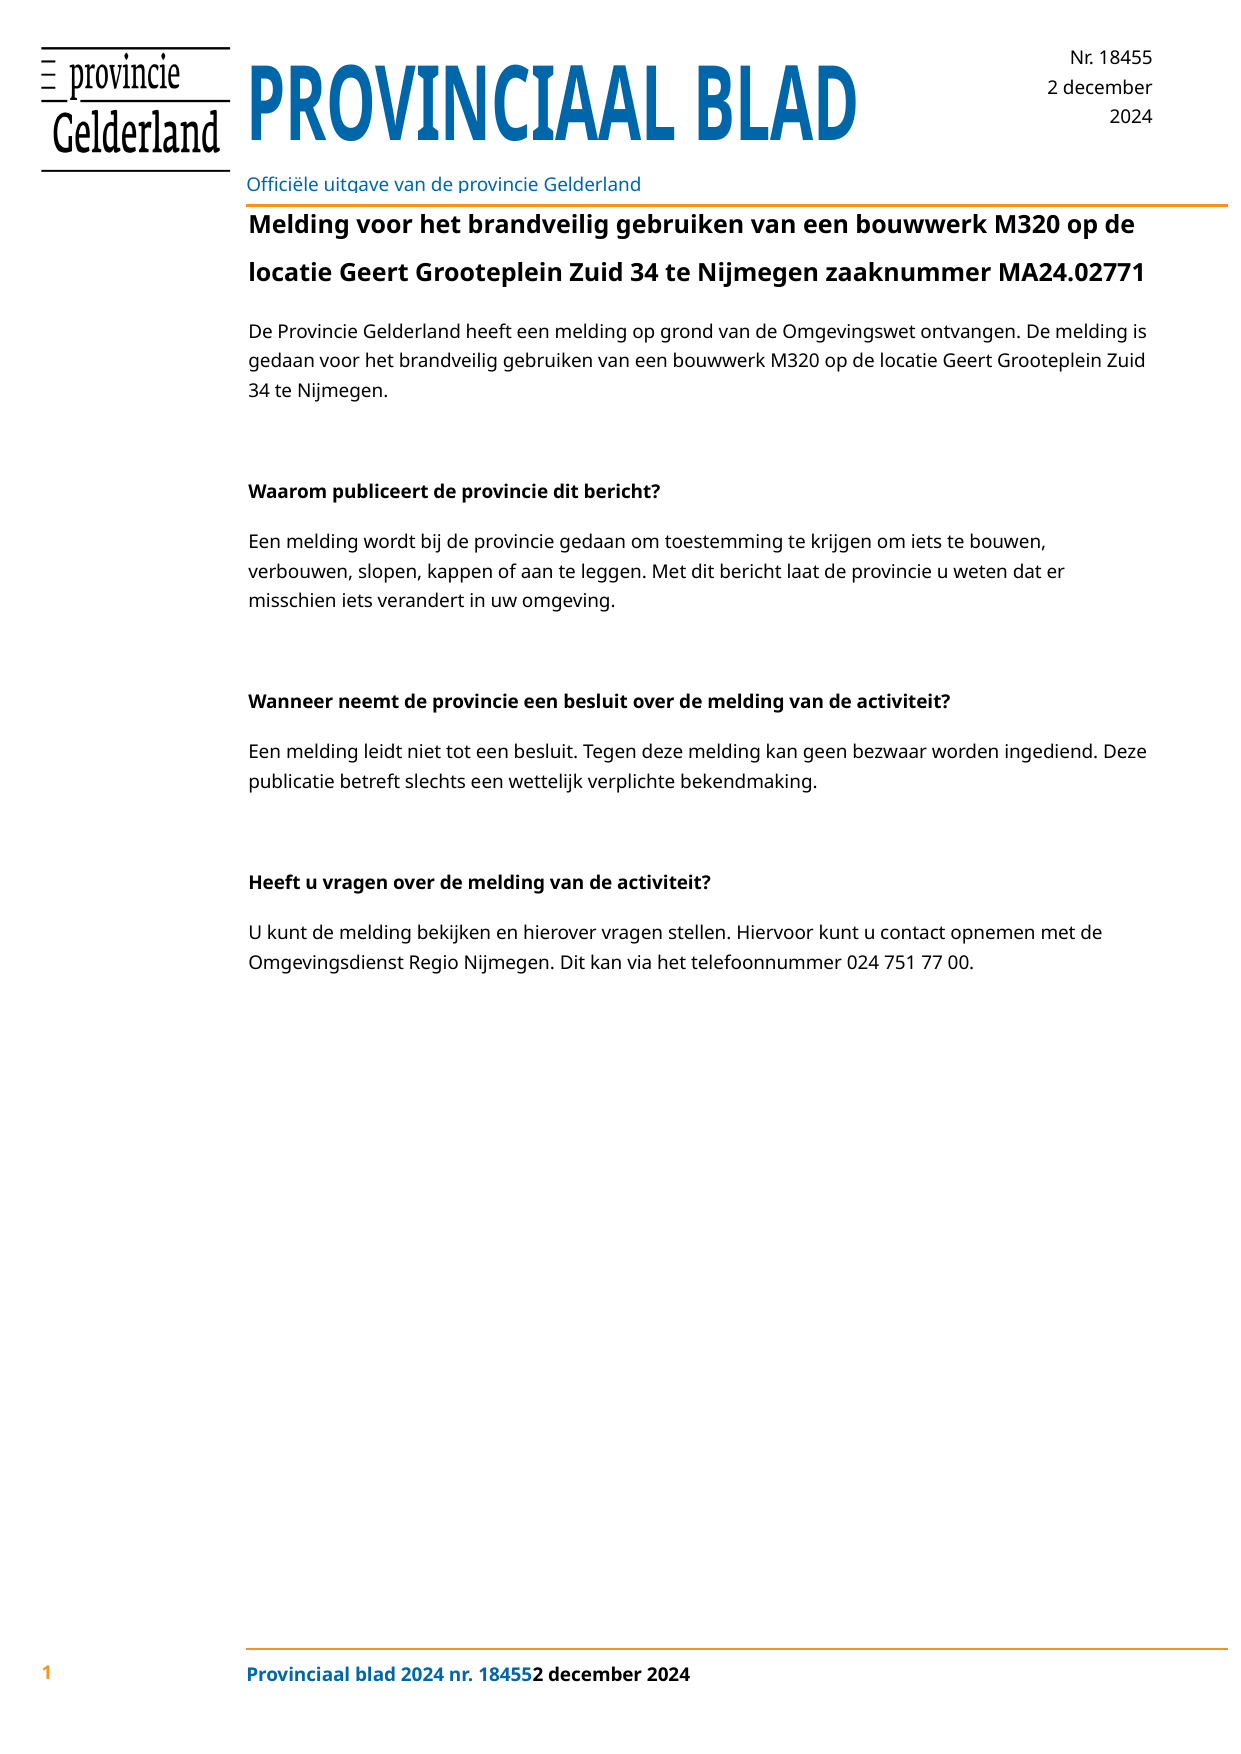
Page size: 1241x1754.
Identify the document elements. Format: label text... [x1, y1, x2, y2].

picture [41, 47, 231, 172]
text De Provincie Gelderland heeft een melding op grond van de Omgevingswet ontvangen. De melding is gedaan voor het brandveilig gebruiken van een bouwwerk M320 op de locatie Geert Grooteplein Zuid 34 te Nijmegen. [248, 318, 1152, 403]
text Heeft u vragen over de melding van de activiteit? [248, 869, 1152, 895]
text Waarom publiceert de provincie dit bericht? [248, 478, 1152, 504]
text U kunt de melding bekijken en hierover vragen stellen. Hiervoor kunt u contact opnemen met de Omgevingsdienst Regio Nijmegen. Dit kan via het telefoonnummer 024 751 77 00. [248, 919, 1152, 975]
text Wanneer neemt de provincie een besluit over de melding van de activiteit? [248, 688, 1152, 714]
text Een melding wordt bij de provincie gedaan om toestemming te krijgen om iets te bouwen, verbouwen, slopen, kappen of aan te leggen. Met dit bericht laat de provincie u weten dat er misschien iets verandert in uw omgeving. [248, 528, 1152, 613]
text Melding voor het brandveilig gebruiken van een bouwwerk M320 op de locatie Geert Grooteplein Zuid 34 te Nijmegen zaaknummer MA24.02771 [248, 207, 1152, 288]
text Een melding leidt niet tot een besluit. Tegen deze melding kan geen bezwaar worden ingediend. Deze publicatie betreft slechts een wettelijk verplichte bekendmaking. [248, 739, 1152, 794]
